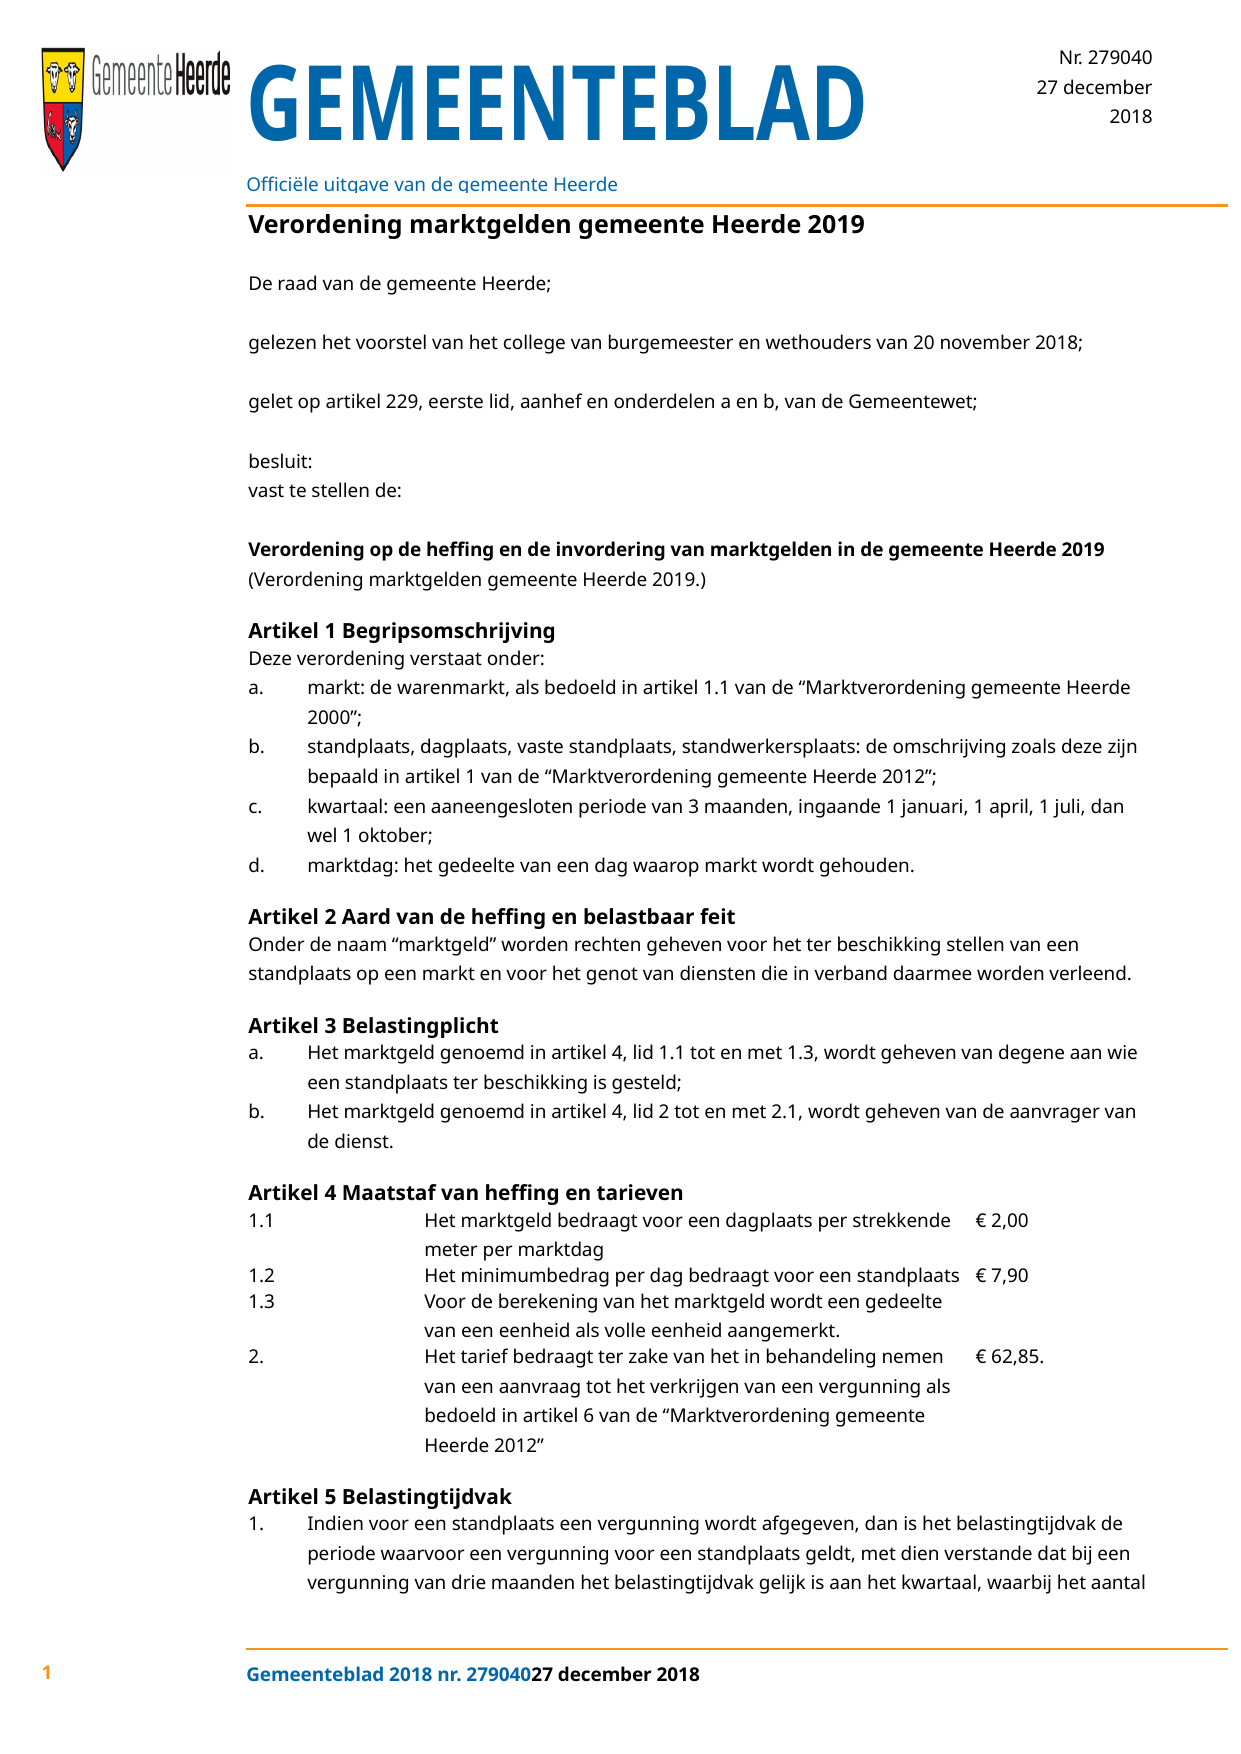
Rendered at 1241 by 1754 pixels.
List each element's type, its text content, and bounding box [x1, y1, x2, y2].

list marktdag: het gedeelte van een dag waarop markt wordt gehouden. [248, 852, 1152, 878]
text gelezen het voorstel van het college van burgemeester en wethouders van 20 november 2018; [248, 329, 1152, 355]
text Verordening op de heffing en de invordering van marktgelden in de gemeente Heerde 2019 (Verordening marktgelden gemeente Heerde 2019.) [248, 537, 1152, 592]
table_header € 2,00 [975, 1207, 1152, 1262]
table_header 1.1 [248, 1207, 424, 1262]
table_header Het marktgeld bedraagt voor een dagplaats per strekkende meter per marktdag [424, 1207, 975, 1262]
table_cell 2. [248, 1344, 424, 1458]
list Het marktgeld genoemd in artikel 4, lid 1.1 tot en met 1.3, wordt geheven van degene aan wie een standplaats ter beschikking is gesteld; [248, 1039, 1152, 1095]
text Artikel 1 Begripsomschrijving [248, 617, 1152, 645]
text Deze verordening verstaat onder: [248, 645, 1152, 671]
text vast te stellen de: [248, 477, 1152, 503]
text Artikel 3 Belastingplicht [248, 1011, 1152, 1039]
text De raad van de gemeente Heerde; [248, 270, 1152, 296]
text Verordening marktgelden gemeente Heerde 2019 [248, 207, 1152, 241]
table_cell [975, 1288, 1152, 1343]
picture [41, 47, 231, 172]
table_cell € 62,85. [975, 1344, 1152, 1458]
table_cell Het tarief bedraagt ter zake van het in behandeling nemen van een aanvraag tot het verkrijgen van een vergunning als bedoeld in artikel 6 van de “Marktverordening gemeente Heerde 2012” [424, 1344, 975, 1458]
list markt: de warenmarkt, als bedoeld in artikel 1.1 van de “Marktverordening gemeente Heerde 2000”; [248, 674, 1152, 730]
list Indien voor een standplaats een vergunning wordt afgegeven, dan is het belastingtijdvak de periode waarvoor een vergunning voor een standplaats geldt, met dien verstande dat bij een vergunning van drie maanden het belastingtijdvak gelijk is aan het kwartaal, waarbij het aantal [248, 1510, 1152, 1595]
table_cell € 7,90 [975, 1263, 1152, 1288]
text Artikel 2 Aard van de heffing en belastbaar feit [248, 902, 1152, 931]
table_cell 1.3 [248, 1288, 424, 1343]
text Artikel 5 Belastingtijdvak [248, 1482, 1152, 1510]
table_cell Voor de berekening van het marktgeld wordt een gedeelte van een eenheid als volle eenheid aangemerkt. [424, 1288, 975, 1343]
list Het marktgeld genoemd in artikel 4, lid 2 tot en met 2.1, wordt geheven van de aanvrager van de dienst. [248, 1098, 1152, 1154]
list kwartaal: een aaneengesloten periode van 3 maanden, ingaande 1 januari, 1 april, 1 juli, dan wel 1 oktober; [248, 793, 1152, 848]
text gelet op artikel 229, eerste lid, aanhef en onderdelen a en b, van de Gemeentewet; [248, 389, 1152, 414]
text Onder de naam “marktgeld” worden rechten geheven voor het ter beschikking stellen van een standplaats op een markt en voor het genot van diensten die in verband daarmee worden verleend. [248, 931, 1152, 986]
table_cell Het minimumbedrag per dag bedraagt voor een standplaats [424, 1263, 975, 1288]
text Artikel 4 Maatstaf van heffing en tarieven [248, 1178, 1152, 1207]
table_cell 1.2 [248, 1263, 424, 1288]
text besluit: [248, 448, 1152, 473]
list standplaats, dagplaats, vaste standplaats, standwerkersplaats: de omschrijving zoals deze zijn bepaald in artikel 1 van de “Marktverordening gemeente Heerde 2012”; [248, 734, 1152, 789]
